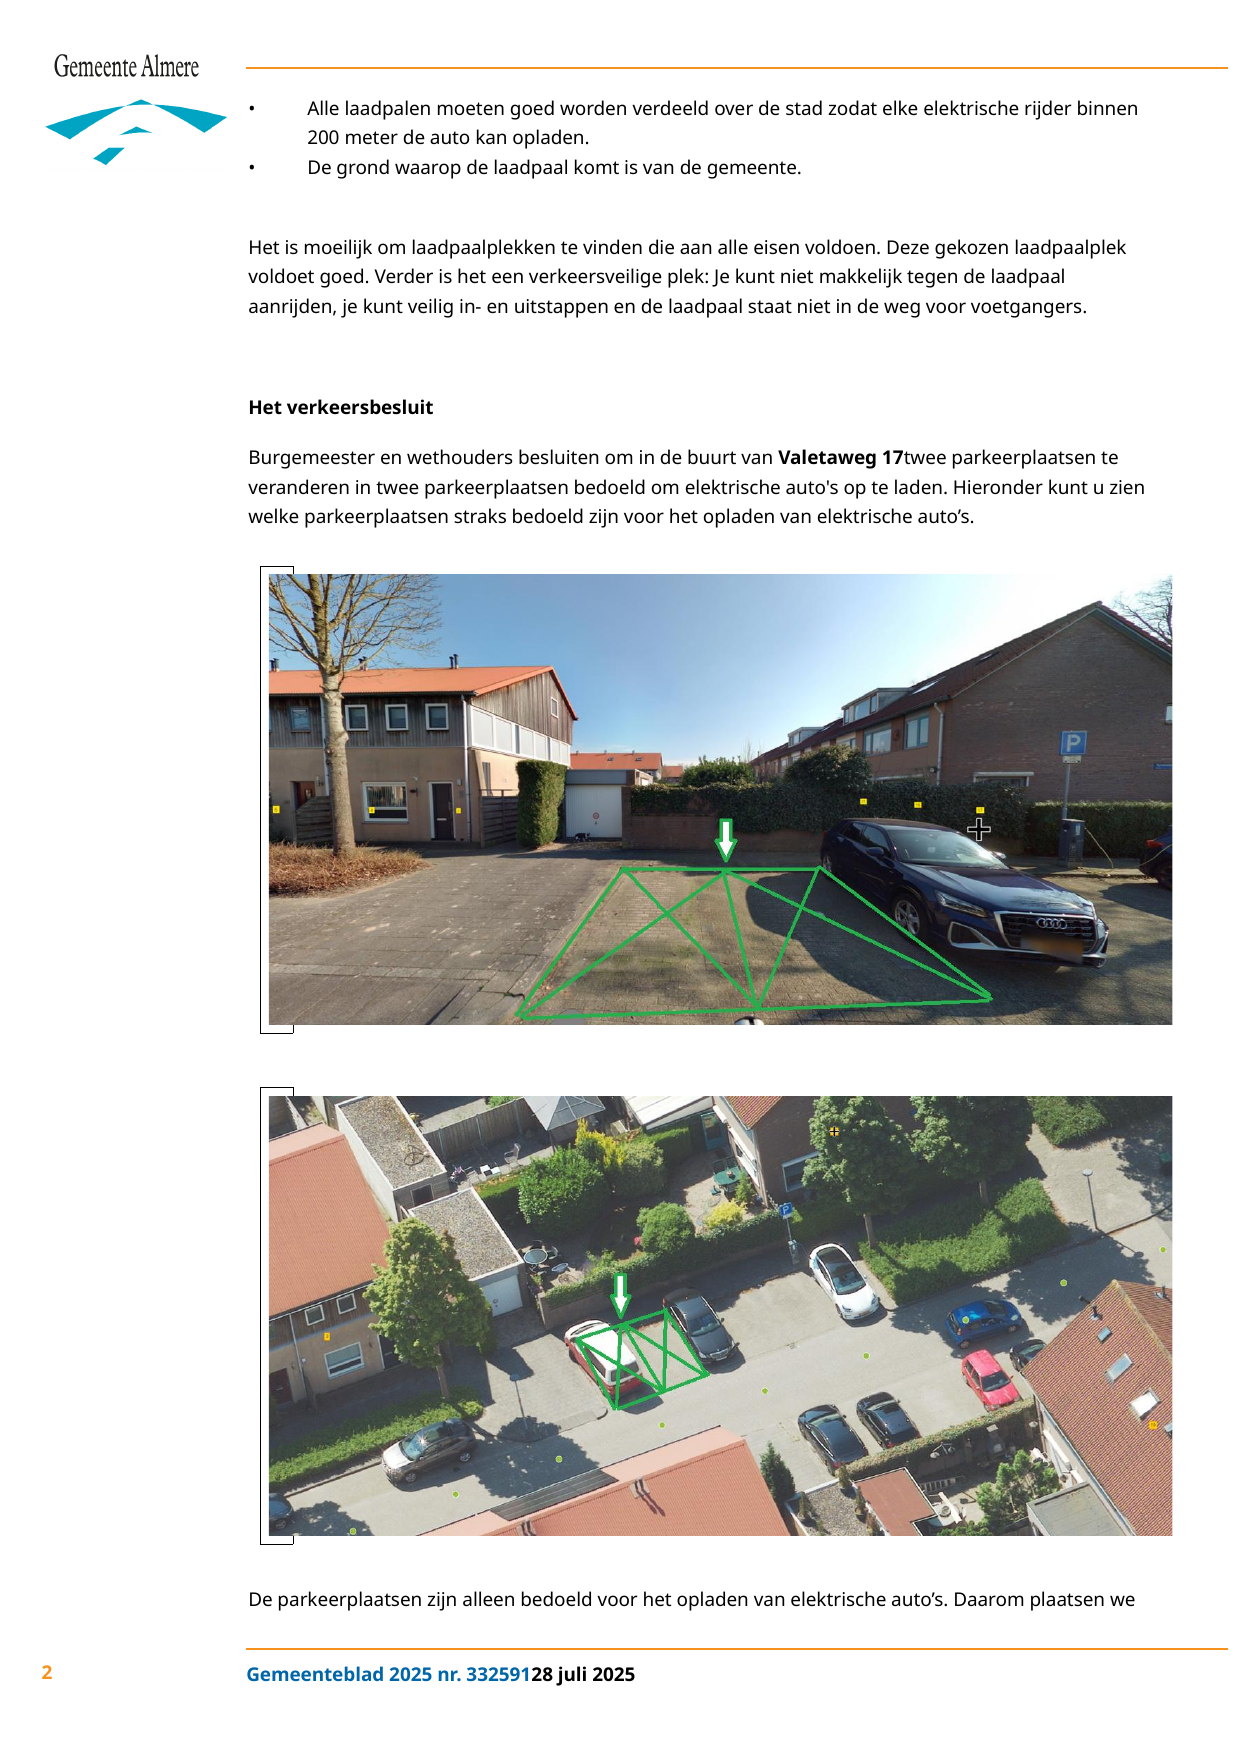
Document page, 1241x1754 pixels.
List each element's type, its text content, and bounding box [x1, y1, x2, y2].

text Het verkeersbesluit [248, 394, 1152, 420]
text De parkeerplaatsen zijn alleen bedoeld voor het opladen van elektrische auto’s. Daarom plaatsen we [248, 1586, 1152, 1612]
text Burgemeester en wethouders besluiten om in de buurt van Valetaweg 17twee parkeerplaatsen te veranderen in twee parkeerplaatsen bedoeld om elektrische auto's op te laden. Hieronder kunt u zien welke parkeerplaatsen straks bedoeld zijn voor het opladen van elektrische auto’s. [248, 444, 1152, 529]
list De grond waarop de laadpaal komt is van de gemeente. [248, 154, 1152, 180]
picture [268, 1096, 1173, 1536]
picture [268, 574, 1173, 1025]
text Het is moeilijk om laadpaalplekken te vinden die aan alle eisen voldoen. Deze gekozen laadpaalplek voldoet goed. Verder is het een verkeersveilige plek: Je kunt niet makkelijk tegen de laadpaal aanrijden, je kunt veilig in- en uitstappen en de laadpaal staat niet in de weg voor voetgangers. [248, 234, 1152, 319]
list Alle laadpalen moeten goed worden verdeeld over de stad zodat elke elektrische rijder binnen 200 meter de auto kan opladen. [248, 95, 1152, 150]
picture [41, 47, 231, 172]
